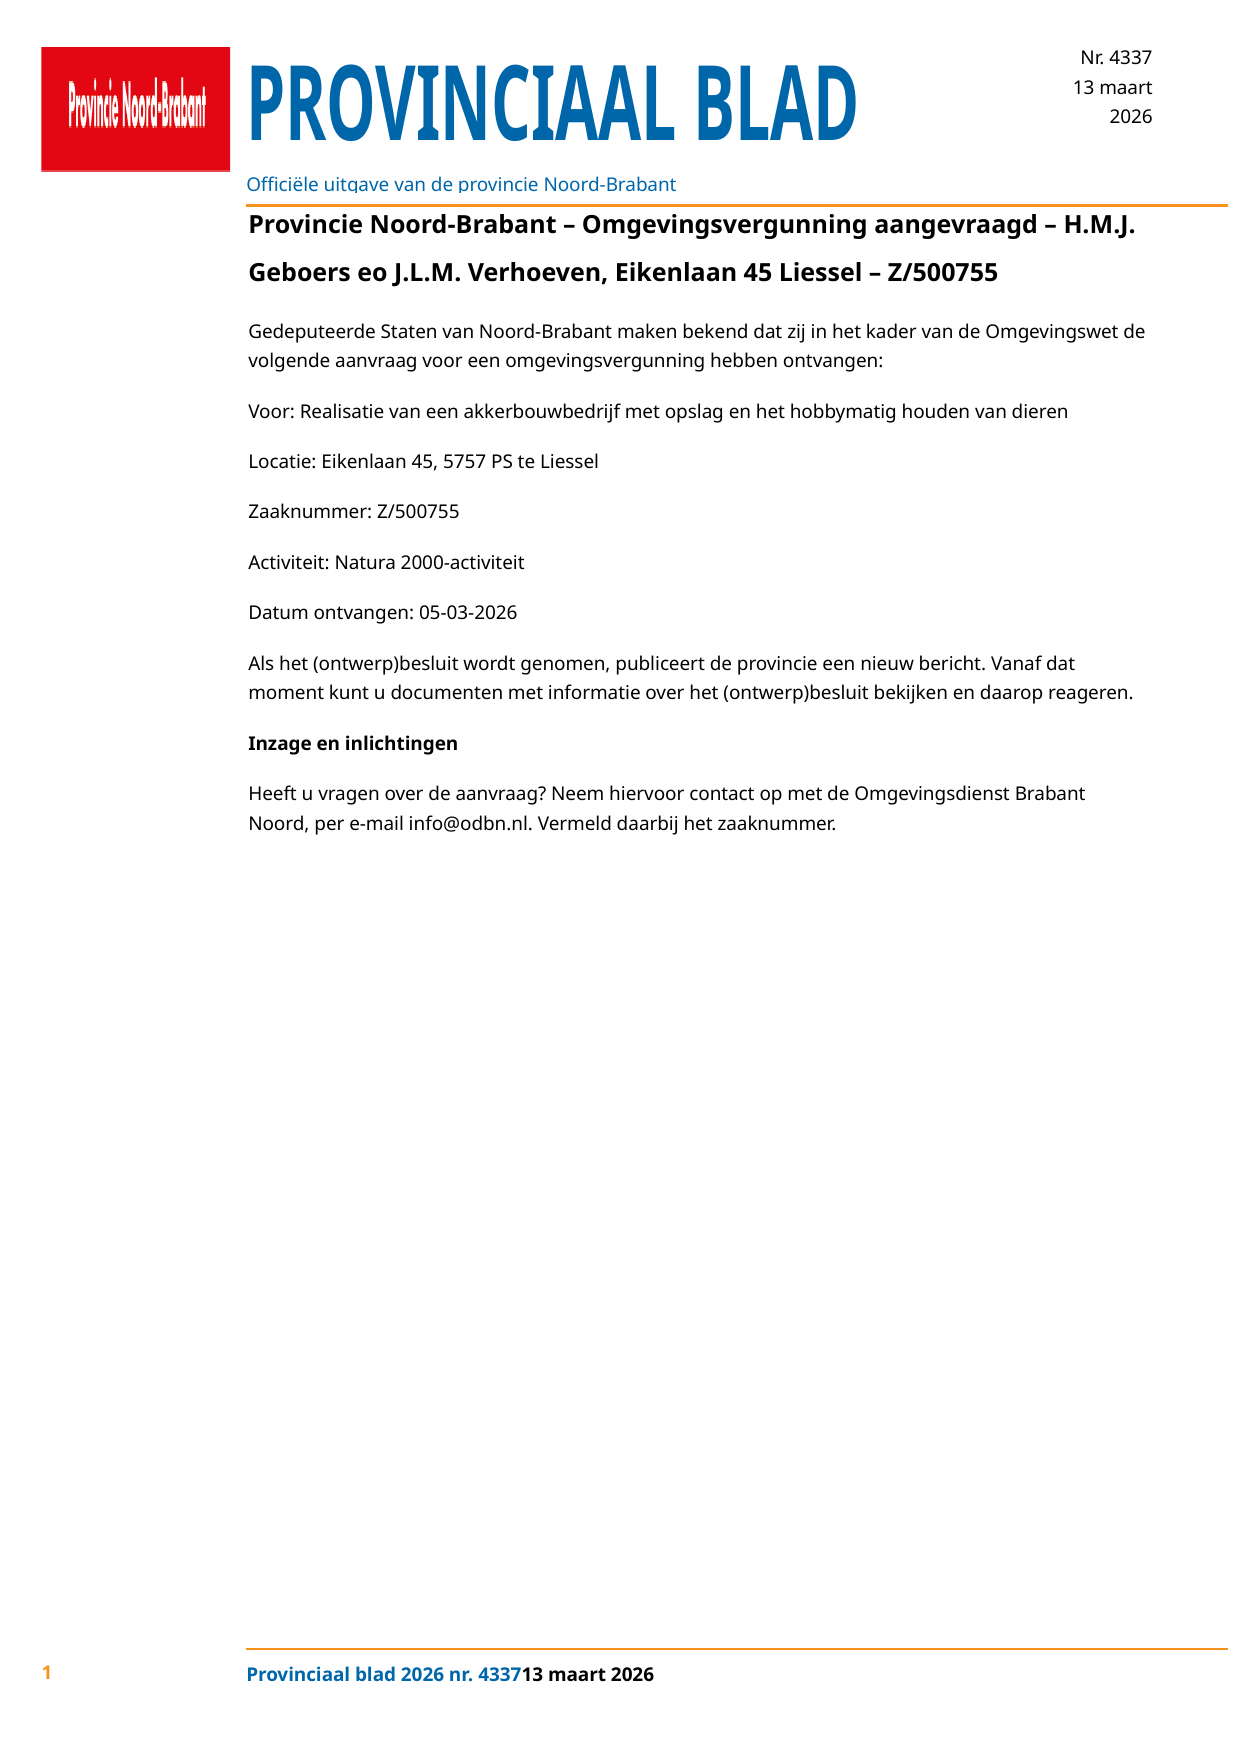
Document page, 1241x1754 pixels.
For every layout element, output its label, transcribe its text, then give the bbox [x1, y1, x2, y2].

text Provincie Noord-Brabant – Omgevingsvergunning aangevraagd – H.M.J. Geboers eo J.L.M. Verhoeven, Eikenlaan 45 Liessel – Z/500755 [248, 207, 1152, 288]
text Zaaknummer: Z/500755 [248, 499, 1152, 524]
text Voor: Realisatie van een akkerbouwbedrijf met opslag en het hobbymatig houden van dieren [248, 398, 1152, 424]
text Activiteit: Natura 2000-activiteit [248, 549, 1152, 575]
text Als het (ontwerp)besluit wordt genomen, publiceert de provincie een nieuw bericht. Vanaf dat moment kunt u documenten met informatie over het (ontwerp)besluit bekijken en daarop reageren. [248, 650, 1152, 705]
text Datum ontvangen: 05-03-2026 [248, 599, 1152, 625]
text Inzage en inlichtingen [248, 730, 1152, 756]
text Heeft u vragen over de aanvraag? Neem hiervoor contact op met de Omgevingsdienst Brabant Noord, per e-mail info@odbn.nl. Vermeld daarbij het zaaknummer. [248, 780, 1152, 836]
picture [41, 47, 231, 172]
text Locatie: Eikenlaan 45, 5757 PS te Liessel [248, 448, 1152, 474]
text Gedeputeerde Staten van Noord-Brabant maken bekend dat zij in het kader van de Omgevingswet de volgende aanvraag voor een omgevingsvergunning hebben ontvangen: [248, 318, 1152, 373]
